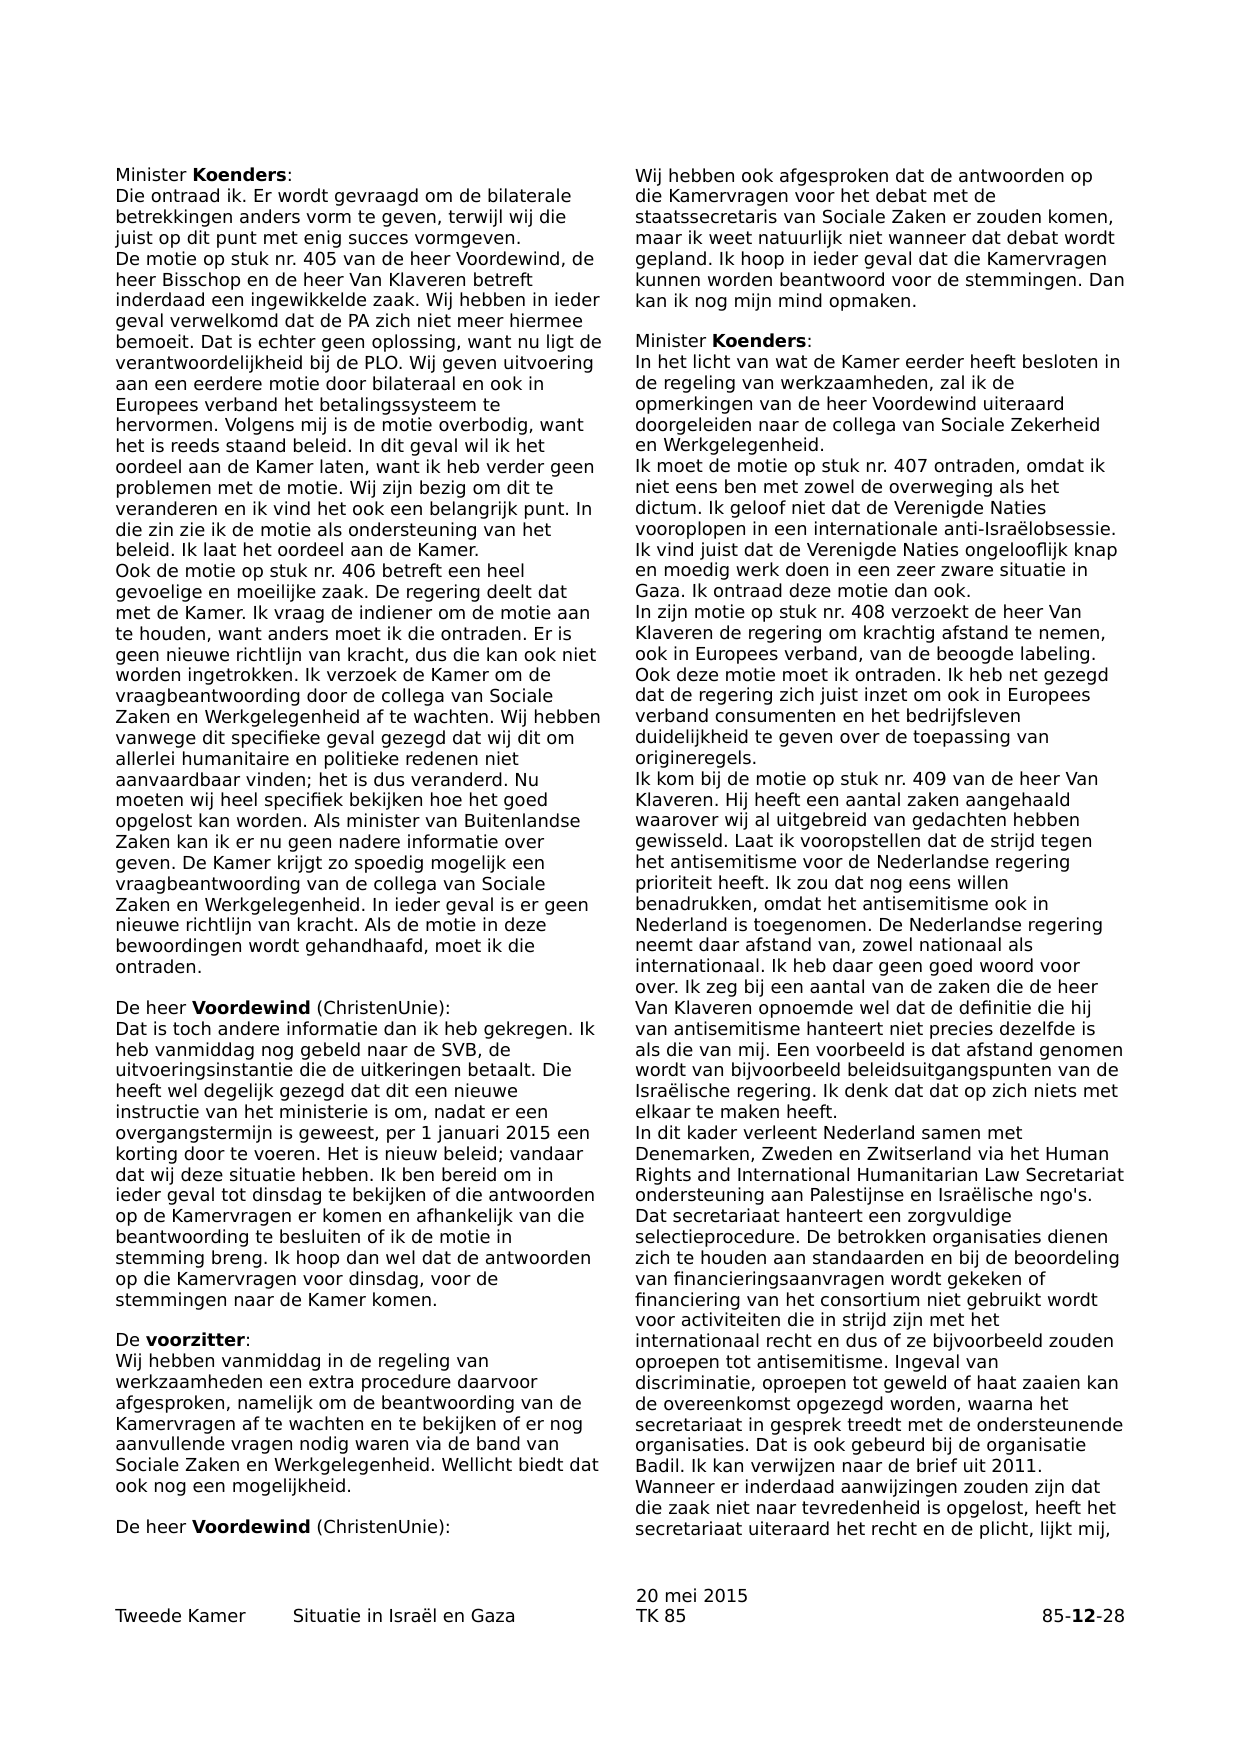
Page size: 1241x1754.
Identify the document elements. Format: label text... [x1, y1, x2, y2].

text Ik moet de motie op stuk nr. 407 ontraden, omdat ik niet eens ben met zowel de overweging als het dictum. Ik geloof niet dat de Verenigde Naties vooroplopen in een internationale anti-Israëlobsessie. Ik vind juist dat de Verenigde Naties ongelooflijk knap en moedig werk doen in een zeer zware situatie in Gaza. Ik ontraad deze motie dan ook. [635, 456, 1125, 602]
text Wij hebben ook afgesproken dat de antwoorden op die Kamervragen voor het debat met de staatssecretaris van Sociale Zaken er zouden komen, maar ik weet natuurlijk niet wanneer dat debat wordt gepland. Ik hoop in ieder geval dat die Kamervragen kunnen worden beantwoord voor de stemmingen. Dan kan ik nog mijn mind opmaken. [635, 165, 1125, 311]
text De heer Voordewind (ChristenUnie): [115, 998, 605, 1018]
text Minister Koenders: [635, 331, 1125, 352]
text De voorzitter: [115, 1330, 605, 1351]
text Ik kom bij de motie op stuk nr. 409 van de heer Van Klaveren. Hij heeft een aantal zaken aangehaald waarover wij al uitgebreid van gedachten hebben gewisseld. Laat ik vooropstellen dat de strijd tegen het antisemitisme voor de Nederlandse regering prioriteit heeft. Ik zou dat nog eens willen benadrukken, omdat het antisemitisme ook in Nederland is toegenomen. De Nederlandse regering neemt daar afstand van, zowel nationaal als internationaal. Ik heb daar geen goed woord voor over. Ik zeg bij een aantal van de zaken die de heer Van Klaveren opnoemde wel dat de definitie die hij van antisemitisme hanteert niet precies dezelfde is als die van mij. Een voorbeeld is dat afstand genomen wordt van bijvoorbeeld beleidsuitgangspunten van de Israëlische regering. Ik denk dat dat op zich niets met elkaar te maken heeft. [635, 768, 1125, 1123]
text In zijn motie op stuk nr. 408 verzoekt de heer Van Klaveren de regering om krachtig afstand te nemen, ook in Europees verband, van de beoogde labeling. Ook deze motie moet ik ontraden. Ik heb net gezegd dat de regering zich juist inzet om ook in Europees verband consumenten en het bedrijfsleven duidelijkheid te geven over de toepassing van origineregels. [635, 602, 1125, 768]
text Minister Koenders: [115, 165, 605, 186]
text Dat is toch andere informatie dan ik heb gekregen. Ik heb vanmiddag nog gebeld naar de SVB, de uitvoeringsinstantie die de uitkeringen betaalt. Die heeft wel degelijk gezegd dat dit een nieuwe instructie van het ministerie is om, nadat er een overgangstermijn is geweest, per 1 januari 2015 een korting door te voeren. Het is nieuw beleid; vandaar dat wij deze situatie hebben. Ik ben bereid om in ieder geval tot dinsdag te bekijken of die antwoorden op de Kamervragen er komen en afhankelijk van die beantwoording te besluiten of ik de motie in stemming breng. Ik hoop dan wel dat de antwoorden op die Kamervragen voor dinsdag, voor de stemmingen naar de Kamer komen. [115, 1018, 605, 1310]
text De heer Voordewind (ChristenUnie): [115, 1517, 605, 1537]
text De motie op stuk nr. 405 van de heer Voordewind, de heer Bisschop en de heer Van Klaveren betreft inderdaad een ingewikkelde zaak. Wij hebben in ieder geval verwelkomd dat de PA zich niet meer hiermee bemoeit. Dat is echter geen oplossing, want nu ligt de verantwoordelijkheid bij de PLO. Wij geven uitvoering aan een eerdere motie door bilateraal en ook in Europees verband het betalingssysteem te hervormen. Volgens mij is de motie overbodig, want het is reeds staand beleid. In dit geval wil ik het oordeel aan de Kamer laten, want ik heb verder geen problemen met de motie. Wij zijn bezig om dit te veranderen en ik vind het ook een belangrijk punt. In die zin zie ik de motie als ondersteuning van het beleid. Ik laat het oordeel aan de Kamer. [115, 248, 605, 561]
text In dit kader verleent Nederland samen met Denemarken, Zweden en Zwitserland via het Human Rights and International Humanitarian Law Secretariat ondersteuning aan Palestijnse en Israëlische ngo's. Dat secretariaat hanteert een zorgvuldige selectieprocedure. De betrokken organisaties dienen zich te houden aan standaarden en bij de beoordeling van financieringsaanvragen wordt gekeken of financiering van het consortium niet gebruikt wordt voor activiteiten die in strijd zijn met het internationaal recht en dus of ze bijvoorbeeld zouden oproepen tot antisemitisme. Ingeval van discriminatie, oproepen tot geweld of haat zaaien kan de overeenkomst opgezegd worden, waarna het secretariaat in gesprek treedt met de ondersteunende organisaties. Dat is ook gebeurd bij de organisatie Badil. Ik kan verwijzen naar de brief uit 2011. Wanneer er inderdaad aanwijzingen zouden zijn dat die zaak niet naar tevredenheid is opgelost, heeft het secretariaat uiteraard het recht en de plicht, lijkt mij, [635, 1123, 1125, 1539]
text Die ontraad ik. Er wordt gevraagd om de bilaterale betrekkingen anders vorm te geven, terwijl wij die juist op dit punt met enig succes vormgeven. [115, 186, 605, 248]
text Wij hebben vanmiddag in de regeling van werkzaamheden een extra procedure daarvoor afgesproken, namelijk om de beantwoording van de Kamervragen af te wachten en te bekijken of er nog aanvullende vragen nodig waren via de band van Sociale Zaken en Werkgelegenheid. Wellicht biedt dat ook nog een mogelijkheid. [115, 1351, 605, 1497]
text Ook de motie op stuk nr. 406 betreft een heel gevoelige en moeilijke zaak. De regering deelt dat met de Kamer. Ik vraag de indiener om de motie aan te houden, want anders moet ik die ontraden. Er is geen nieuwe richtlijn van kracht, dus die kan ook niet worden ingetrokken. Ik verzoek de Kamer om de vraagbeantwoording door de collega van Sociale Zaken en Werkgelegenheid af te wachten. Wij hebben vanwege dit specifieke geval gezegd dat wij dit om allerlei humanitaire en politieke redenen niet aanvaardbaar vinden; het is dus veranderd. Nu moeten wij heel specifiek bekijken hoe het goed opgelost kan worden. Als minister van Buitenlandse Zaken kan ik er nu geen nadere informatie over geven. De Kamer krijgt zo spoedig mogelijk een vraagbeantwoording van de collega van Sociale Zaken en Werkgelegenheid. In ieder geval is er geen nieuwe richtlijn van kracht. Als de motie in deze bewoordingen wordt gehandhaafd, moet ik die ontraden. [115, 561, 605, 978]
text In het licht van wat de Kamer eerder heeft besloten in de regeling van werkzaamheden, zal ik de opmerkingen van de heer Voordewind uiteraard doorgeleiden naar de collega van Sociale Zekerheid en Werkgelegenheid. [635, 352, 1125, 456]
